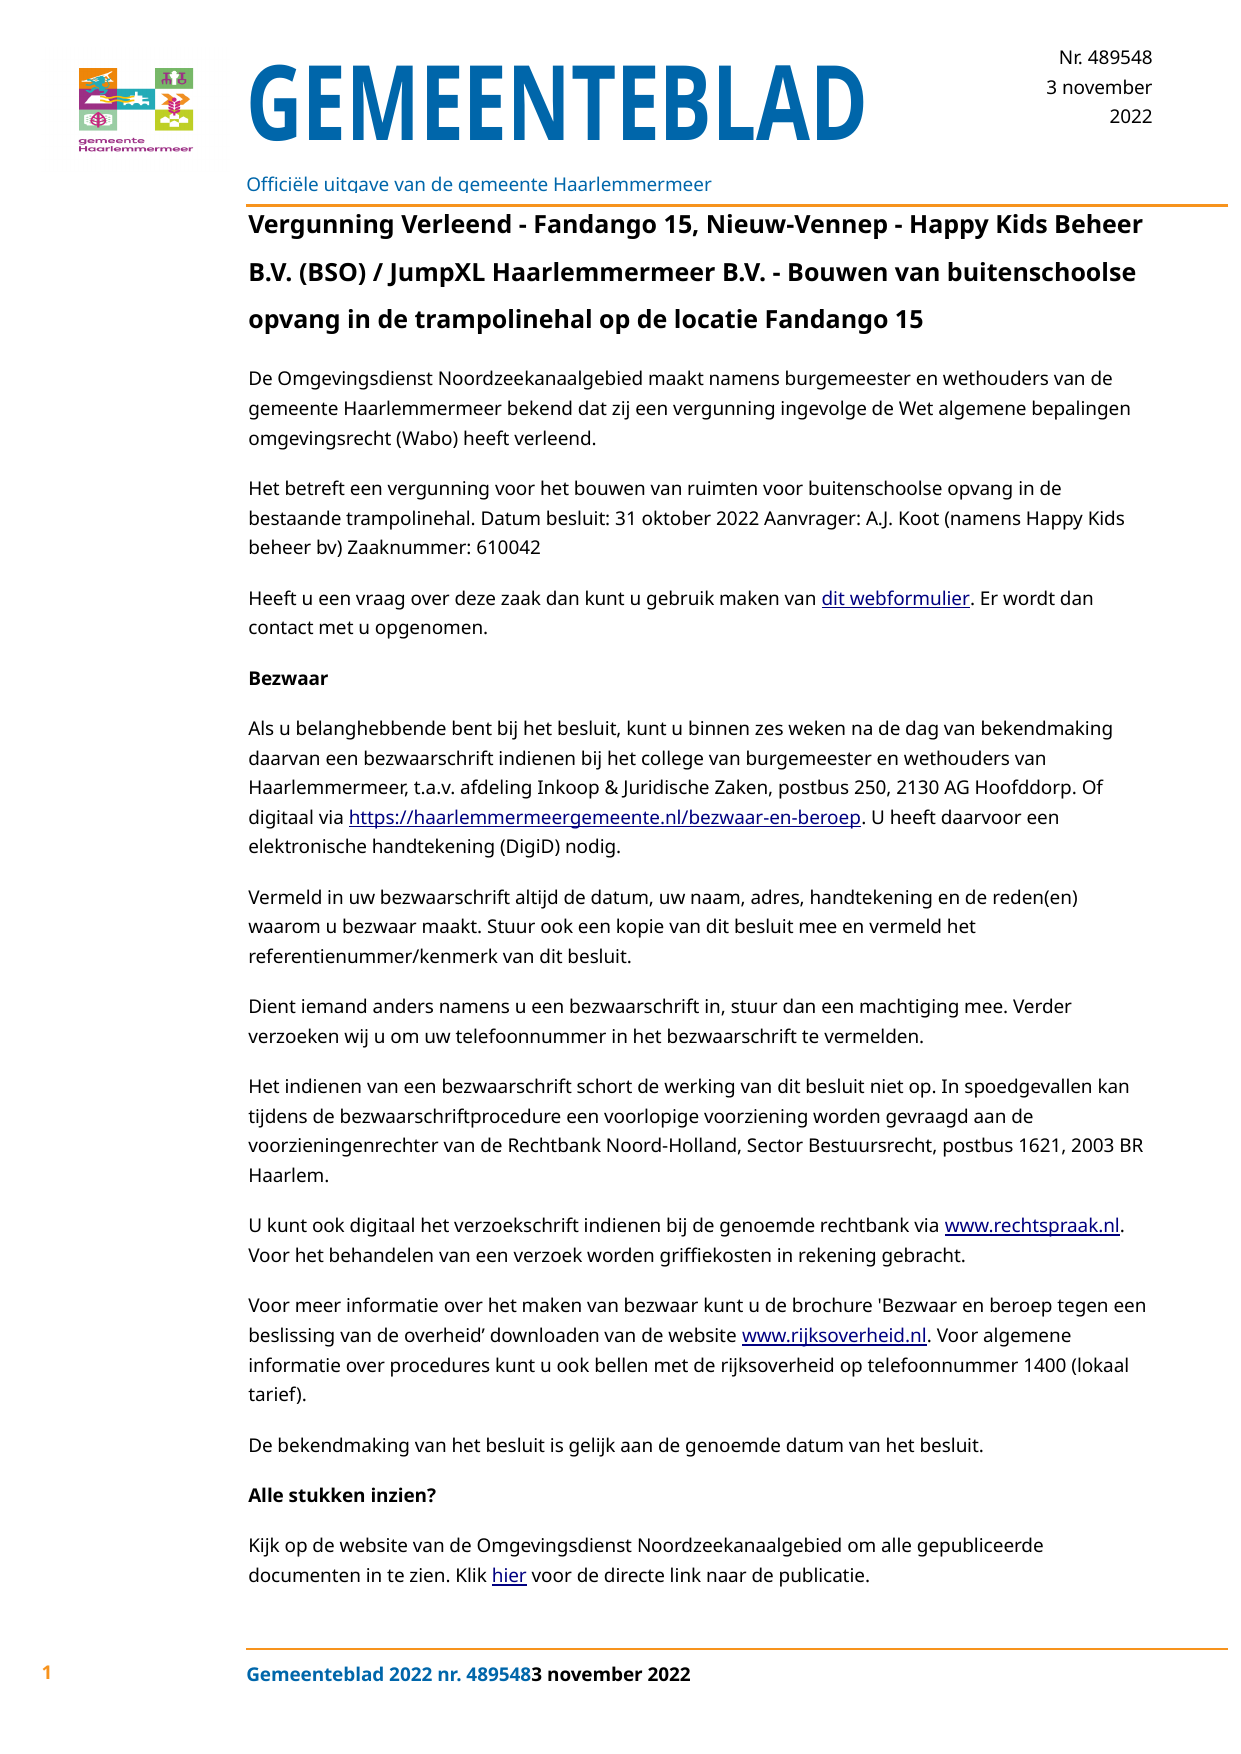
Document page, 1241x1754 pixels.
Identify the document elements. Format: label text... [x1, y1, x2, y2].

text Kijk op de website van de Omgevingsdienst Noordzeekanaalgebied om alle gepubliceerde documenten in te zien. Klik hier voor de directe link naar de publicatie. [248, 1533, 1152, 1588]
text Dient iemand anders namens u een bezwaarschrift in, stuur dan een machtiging mee. Verder verzoeken wij u om uw telefoonnummer in het bezwaarschrift te vermelden. [248, 993, 1152, 1049]
text Vergunning Verleend - Fandango 15, Nieuw-Vennep - Happy Kids Beheer B.V. (BSO) / JumpXL Haarlemmermeer B.V. - Bouwen van buitenschoolse opvang in de trampolinehal op de locatie Fandango 15 [248, 207, 1152, 336]
text Bezwaar [248, 665, 1152, 690]
text Heeft u een vraag over deze zaak dan kunt u gebruik maken van dit webformulier. Er wordt dan contact met u opgenomen. [248, 585, 1152, 640]
text Vermeld in uw bezwaarschrift altijd de datum, uw naam, adres, handtekening en de reden(en) waarom u bezwaar maakt. Stuur ook een kopie van dit besluit mee en vermeld het referentienummer/kenmerk van dit besluit. [248, 884, 1152, 969]
text De bekendmaking van het besluit is gelijk aan de genoemde datum van het besluit. [248, 1432, 1152, 1457]
text Het betreft een vergunning voor het bouwen van ruimten voor buitenschoolse opvang in de bestaande trampolinehal. Datum besluit: 31 oktober 2022 Aanvrager: A.J. Koot (namens Happy Kids beheer bv) Zaaknummer: 610042 [248, 475, 1152, 560]
text Alle stukken inzien? [248, 1482, 1152, 1508]
text Voor meer informatie over het maken van bezwaar kunt u de brochure 'Bezwaar en beroep tegen een beslissing van de overheid’ downloaden van de website www.rijksoverheid.nl. Voor algemene informatie over procedures kunt u ook bellen met de rijksoverheid op telefoonnummer 1400 (lokaal tarief). [248, 1293, 1152, 1407]
text Als u belanghebbende bent bij het besluit, kunt u binnen zes weken na de dag van bekendmaking daarvan een bezwaarschrift indienen bij het college van burgemeester en wethouders van Haarlemmermeer, t.a.v. afdeling Inkoop & Juridische Zaken, postbus 250, 2130 AG Hoofddorp. Of digitaal via https://haarlemmermeergemeente.nl/bezwaar-en-beroep. U heeft daarvoor een elektronische handtekening (DigiD) nodig. [248, 715, 1152, 859]
picture [41, 47, 231, 172]
text Het indienen van een bezwaarschrift schort de werking van dit besluit niet op. In spoedgevallen kan tijdens de bezwaarschriftprocedure een voorlopige voorziening worden gevraagd aan de voorzieningenrechter van de Rechtbank Noord-Holland, Sector Bestuursrecht, postbus 1621, 2003 BR Haarlem. [248, 1073, 1152, 1188]
text De Omgevingsdienst Noordzeekanaalgebied maakt namens burgemeester en wethouders van de gemeente Haarlemmermeer bekend dat zij een vergunning ingevolge de Wet algemene bepalingen omgevingsrecht (Wabo) heeft verleend. [248, 366, 1152, 450]
text U kunt ook digitaal het verzoekschrift indienen bij de genoemde rechtbank via www.rechtspraak.nl. Voor het behandelen van een verzoek worden griffiekosten in rekening gebracht. [248, 1213, 1152, 1268]
